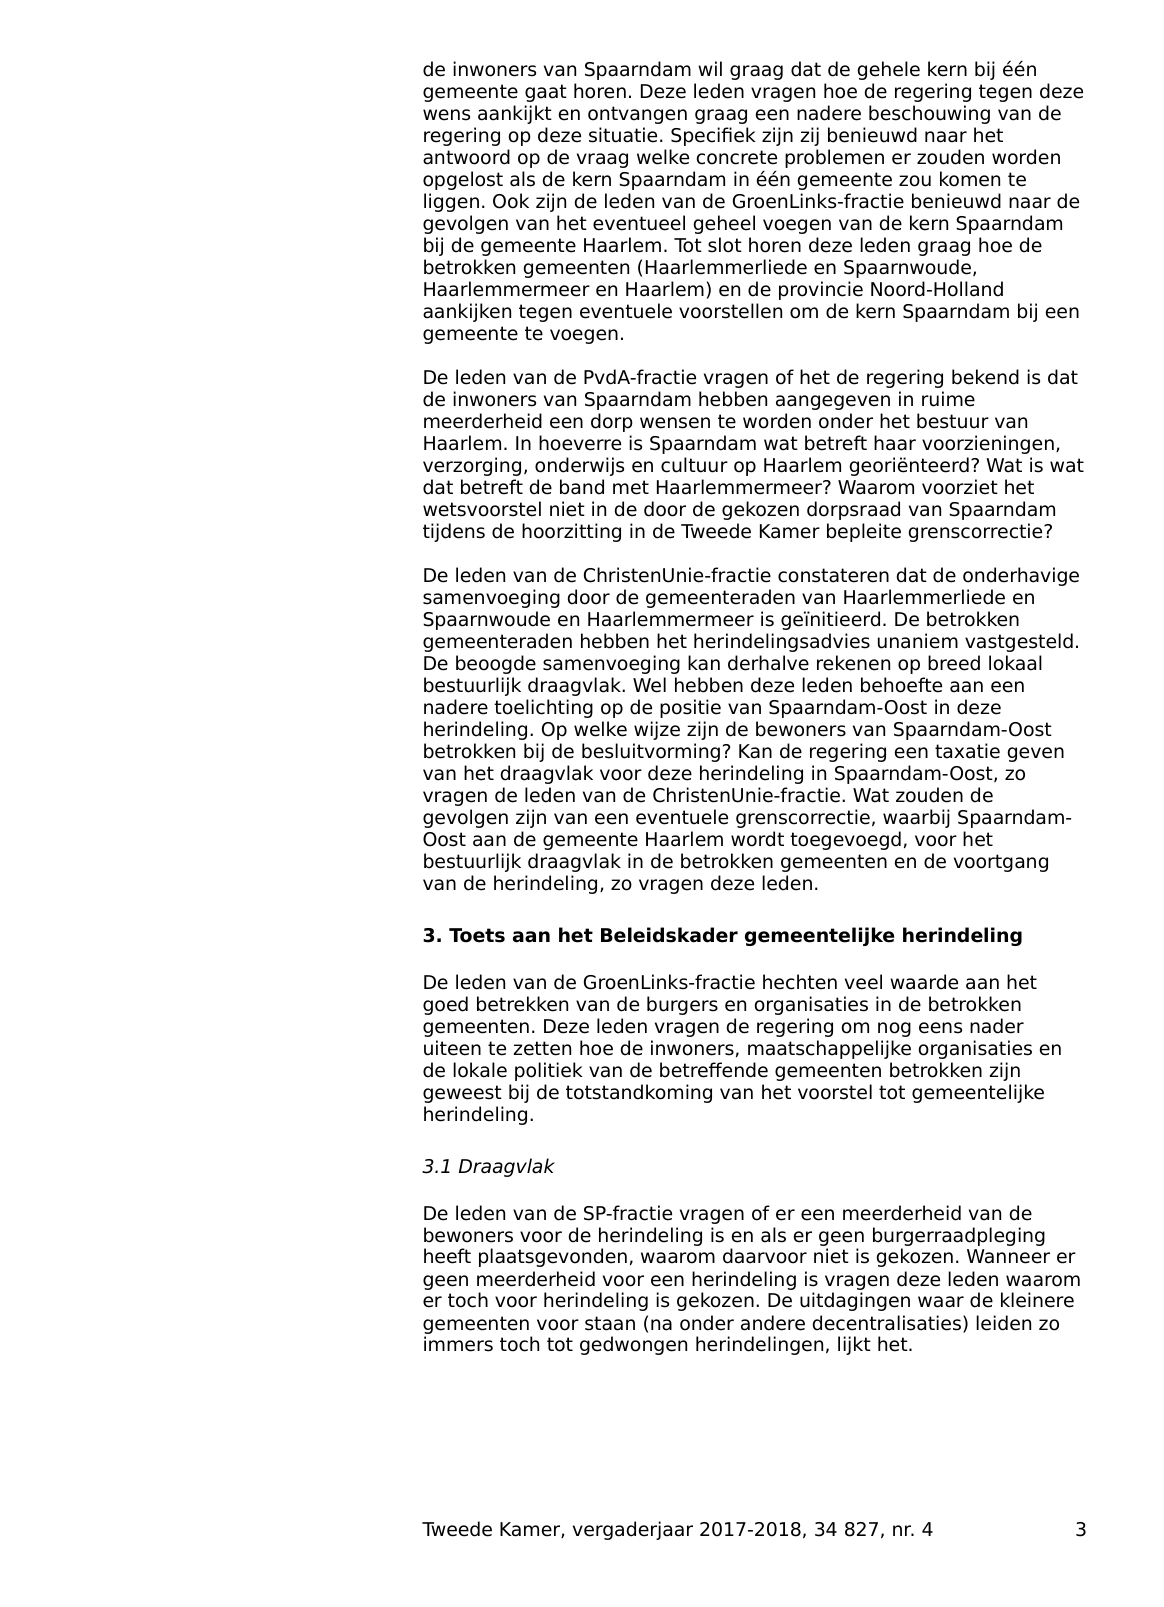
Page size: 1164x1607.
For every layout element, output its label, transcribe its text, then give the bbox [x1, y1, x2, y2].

text De leden van de PvdA-fractie vragen of het de regering bekend is dat de inwoners van Spaarndam hebben aangegeven in ruime meerderheid een dorp wensen te worden onder het bestuur van Haarlem. In hoeverre is Spaarndam wat betreft haar voorzieningen, verzorging, onderwijs en cultuur op Haarlem georiënteerd? Wat is wat dat betreft de band met Haarlemmermeer? Waarom voorziet het wetsvoorstel niet in de door de gekozen dorpsraad van Spaarndam tijdens de hoorzitting in de Tweede Kamer bepleite grenscorrectie? [422, 367, 1087, 543]
subtitle 3.1 Draagvlak [422, 1156, 1087, 1177]
text De leden van de ChristenUnie-fractie constateren dat de onderhavige samenvoeging door de gemeenteraden van Haarlemmerliede en Spaarnwoude en Haarlemmermeer is geïnitieerd. De betrokken gemeenteraden hebben het herindelingsadvies unaniem vastgesteld. De beoogde samenvoeging kan derhalve rekenen op breed lokaal bestuurlijk draagvlak. Wel hebben deze leden behoefte aan een nadere toelichting op de positie van Spaarndam-Oost in deze herindeling. Op welke wijze zijn de bewoners van Spaarndam-Oost betrokken bij de besluitvorming? Kan de regering een taxatie geven van het draagvlak voor deze herindeling in Spaarndam-Oost, zo vragen de leden van de ChristenUnie-fractie. Wat zouden de gevolgen zijn van een eventuele grenscorrectie, waarbij Spaarndam-Oost aan de gemeente Haarlem wordt toegevoegd, voor het bestuurlijk draagvlak in de betrokken gemeenten en de voortgang van de herindeling, zo vragen deze leden. [422, 565, 1087, 895]
text De leden van de SP-fractie vragen of er een meerderheid van de bewoners voor de herindeling is en als er geen burgerraadpleging heeft plaatsgevonden, waarom daarvoor niet is gekozen. Wanneer er geen meerderheid voor een herindeling is vragen deze leden waarom er toch voor herindeling is gekozen. De uitdagingen waar de kleinere gemeenten voor staan (na onder andere decentralisaties) leiden zo immers toch tot gedwongen herindelingen, lijkt het. [422, 1202, 1087, 1356]
subtitle 3. Toets aan het Beleidskader gemeentelijke herindeling [422, 925, 1087, 947]
text De leden van de GroenLinks-fractie hechten veel waarde aan het goed betrekken van de burgers en organisaties in de betrokken gemeenten. Deze leden vragen de regering om nog eens nader uiteen te zetten hoe de inwoners, maatschappelijke organisaties en de lokale politiek van de betreffende gemeenten betrokken zijn geweest bij de totstandkoming van het voorstel tot gemeentelijke herindeling. [422, 972, 1087, 1126]
text de inwoners van Spaarndam wil graag dat de gehele kern bij één gemeente gaat horen. Deze leden vragen hoe de regering tegen deze wens aankijkt en ontvangen graag een nadere beschouwing van de regering op deze situatie. Specifiek zijn zij benieuwd naar het antwoord op de vraag welke concrete problemen er zouden worden opgelost als de kern Spaarndam in één gemeente zou komen te liggen. Ook zijn de leden van de GroenLinks-fractie benieuwd naar de gevolgen van het eventueel geheel voegen van de kern Spaarndam bij de gemeente Haarlem. Tot slot horen deze leden graag hoe de betrokken gemeenten (Haarlemmerliede en Spaarnwoude, Haarlemmermeer en Haarlem) en de provincie Noord-Holland aankijken tegen eventuele voorstellen om de kern Spaarndam bij een gemeente te voegen. [422, 59, 1087, 345]
